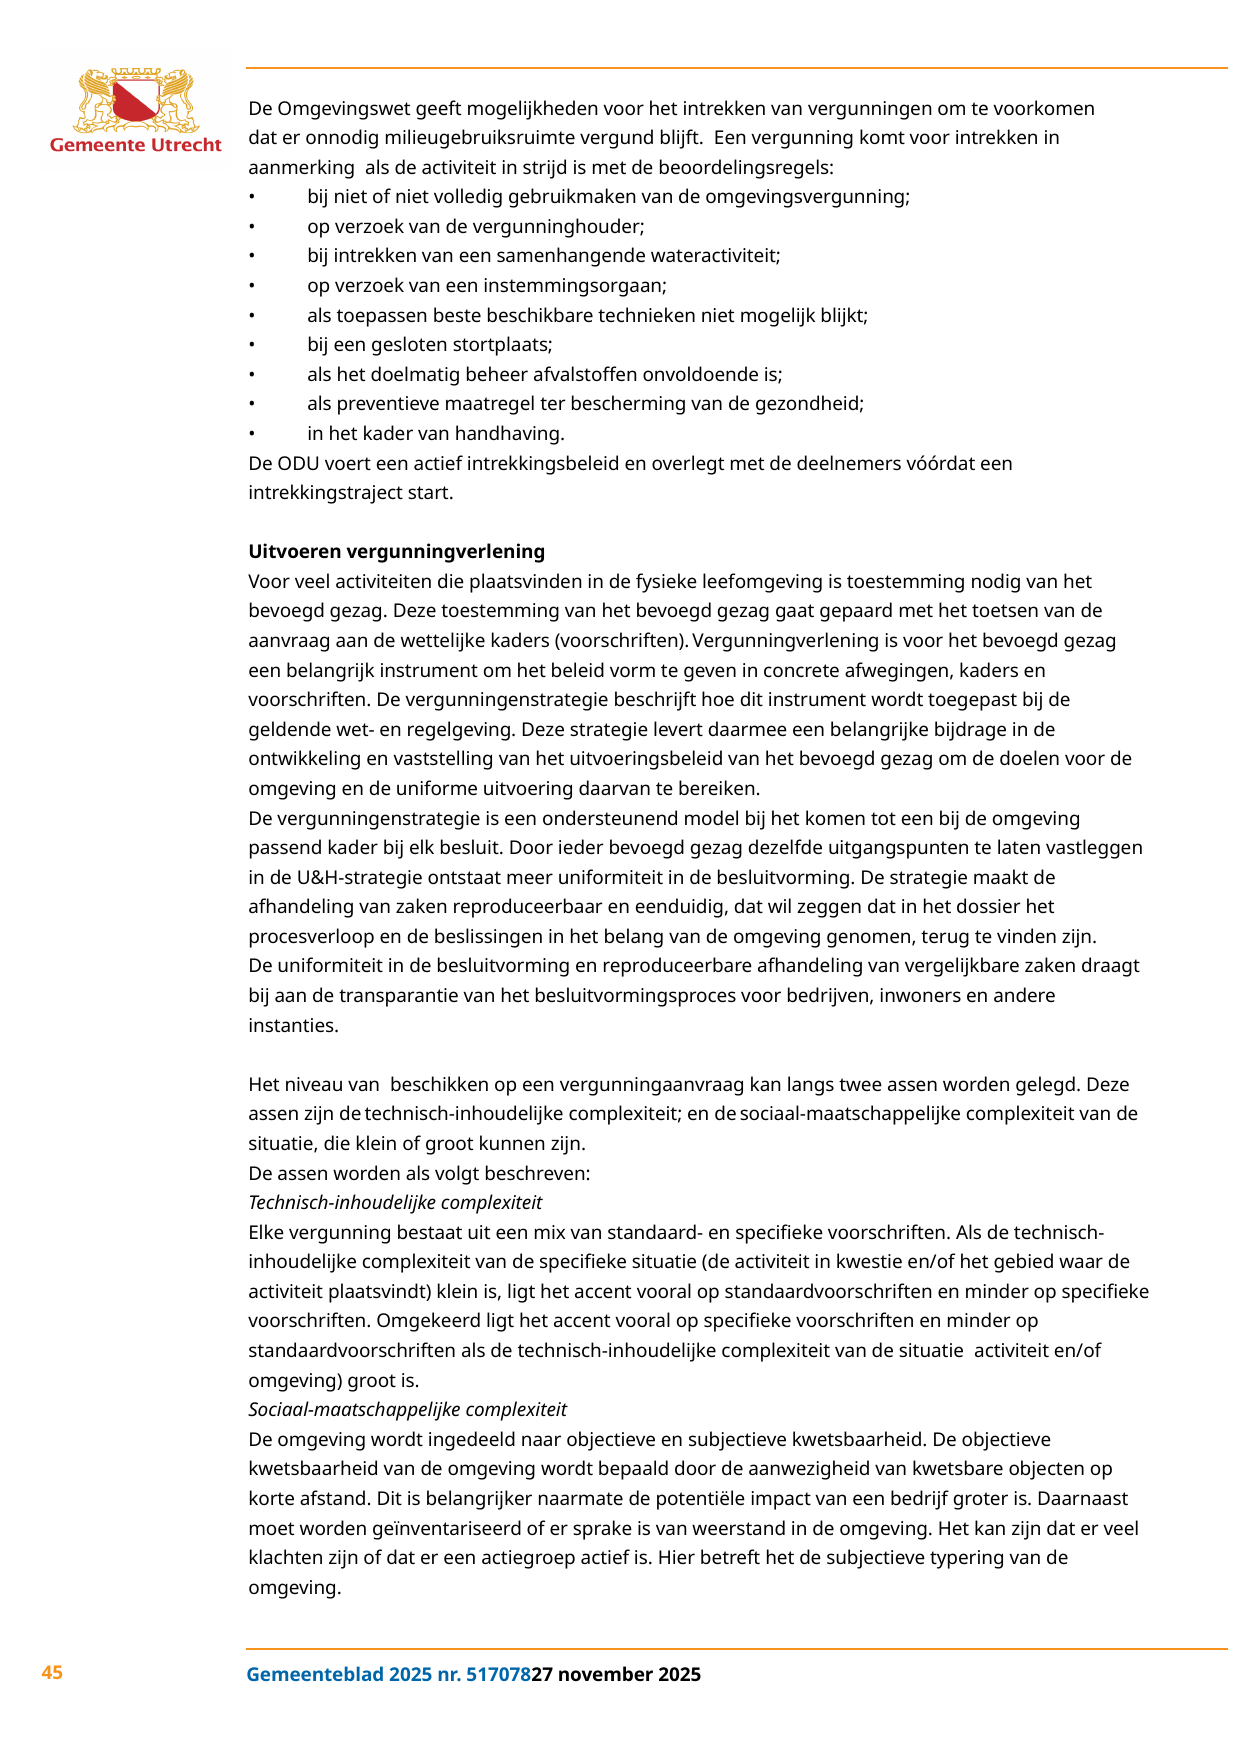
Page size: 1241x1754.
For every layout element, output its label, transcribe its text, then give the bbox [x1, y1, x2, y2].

text De omgeving wordt ingedeeld naar objectieve en subjectieve kwetsbaarheid. De objectieve kwetsbaarheid van de omgeving wordt bepaald door de aanwezigheid van kwetsbare objecten op korte afstand. Dit is belangrijker naarmate de potentiële impact van een bedrijf groter is. Daarnaast moet worden geïnventariseerd of er sprake is van weerstand in de omgeving. Het kan zijn dat er veel klachten zijn of dat er een actiegroep actief is. Hier betreft het de subjectieve typering van de omgeving. [248, 1426, 1152, 1600]
text Elke vergunning bestaat uit een mix van standaard- en specifieke voorschriften. Als de technisch-inhoudelijke complexiteit van de specifieke situatie (de activiteit in kwestie en/of het gebied waar de activiteit plaatsvindt) klein is, ligt het accent vooral op standaardvoorschriften en minder op specifieke voorschriften. Omgekeerd ligt het accent vooral op specifieke voorschriften en minder op standaardvoorschriften als de technisch-inhoudelijke complexiteit van de situatie activiteit en/of omgeving) groot is. [248, 1219, 1152, 1393]
text Technisch-inhoudelijke complexiteit [248, 1189, 1152, 1215]
text De assen worden als volgt beschreven: [248, 1160, 1152, 1186]
text De uniformiteit in de besluitvorming en reproduceerbare afhandeling van vergelijkbare zaken draagt bij aan de transparantie van het besluitvormingsproces voor bedrijven, inwoners en andere instanties. [248, 953, 1152, 1038]
list op verzoek van een instemmingsorgaan; [248, 272, 1152, 298]
list als preventieve maatregel ter bescherming van de gezondheid; [248, 391, 1152, 416]
text Sociaal-maatschappelijke complexiteit [248, 1396, 1152, 1422]
text De ODU voert een actief intrekkingsbeleid en overlegt met de deelnemers vóórdat een intrekkingstraject start. [248, 450, 1152, 505]
list als toepassen beste beschikbare technieken niet mogelijk blijkt; [248, 302, 1152, 328]
list in het kader van handhaving. [248, 420, 1152, 446]
picture [41, 47, 231, 172]
list bij een gesloten stortplaats; [248, 331, 1152, 357]
text Het niveau van beschikken op een vergunningaanvraag kan langs twee assen worden gelegd. Deze assen zijn de technisch-inhoudelijke complexiteit; en de sociaal-maatschappelijke complexiteit van de situatie, die klein of groot kunnen zijn. [248, 1071, 1152, 1156]
text De vergunningenstrategie is een ondersteunend model bij het komen tot een bij de omgeving passend kader bij elk besluit. Door ieder bevoegd gezag dezelfde uitgangspunten te laten vastleggen in de U&H-strategie ontstaat meer uniformiteit in de besluitvorming. De strategie maakt de afhandeling van zaken reproduceerbaar en eenduidig, dat wil zeggen dat in het dossier het procesverloop en de beslissingen in het belang van de omgeving genomen, terug te vinden zijn. [248, 805, 1152, 949]
list op verzoek van de vergunninghouder; [248, 213, 1152, 239]
list bij niet of niet volledig gebruikmaken van de omgevingsvergunning; [248, 183, 1152, 209]
text Voor veel activiteiten die plaatsvinden in de fysieke leefomgeving is toestemming nodig van het bevoegd gezag. Deze toestemming van het bevoegd gezag gaat gepaard met het toetsen van de aanvraag aan de wettelijke kaders (voorschriften). Vergunningverlening is voor het bevoegd gezag een belangrijk instrument om het beleid vorm te geven in concrete afwegingen, kaders en voorschriften. De vergunningenstrategie beschrijft hoe dit instrument wordt toegepast bij de geldende wet- en regelgeving. Deze strategie levert daarmee een belangrijke bijdrage in de ontwikkeling en vaststelling van het uitvoeringsbeleid van het bevoegd gezag om de doelen voor de omgeving en de uniforme uitvoering daarvan te bereiken. [248, 568, 1152, 801]
list bij intrekken van een samenhangende wateractiviteit; [248, 243, 1152, 268]
text De Omgevingswet geeft mogelijkheden voor het intrekken van vergunningen om te voorkomen dat er onnodig milieugebruiksruimte vergund blijft. Een vergunning komt voor intrekken in aanmerking als de activiteit in strijd is met de beoordelingsregels: [248, 95, 1152, 180]
text Uitvoeren vergunningverlening [248, 538, 1152, 564]
list als het doelmatig beheer afvalstoffen onvoldoende is; [248, 361, 1152, 387]
